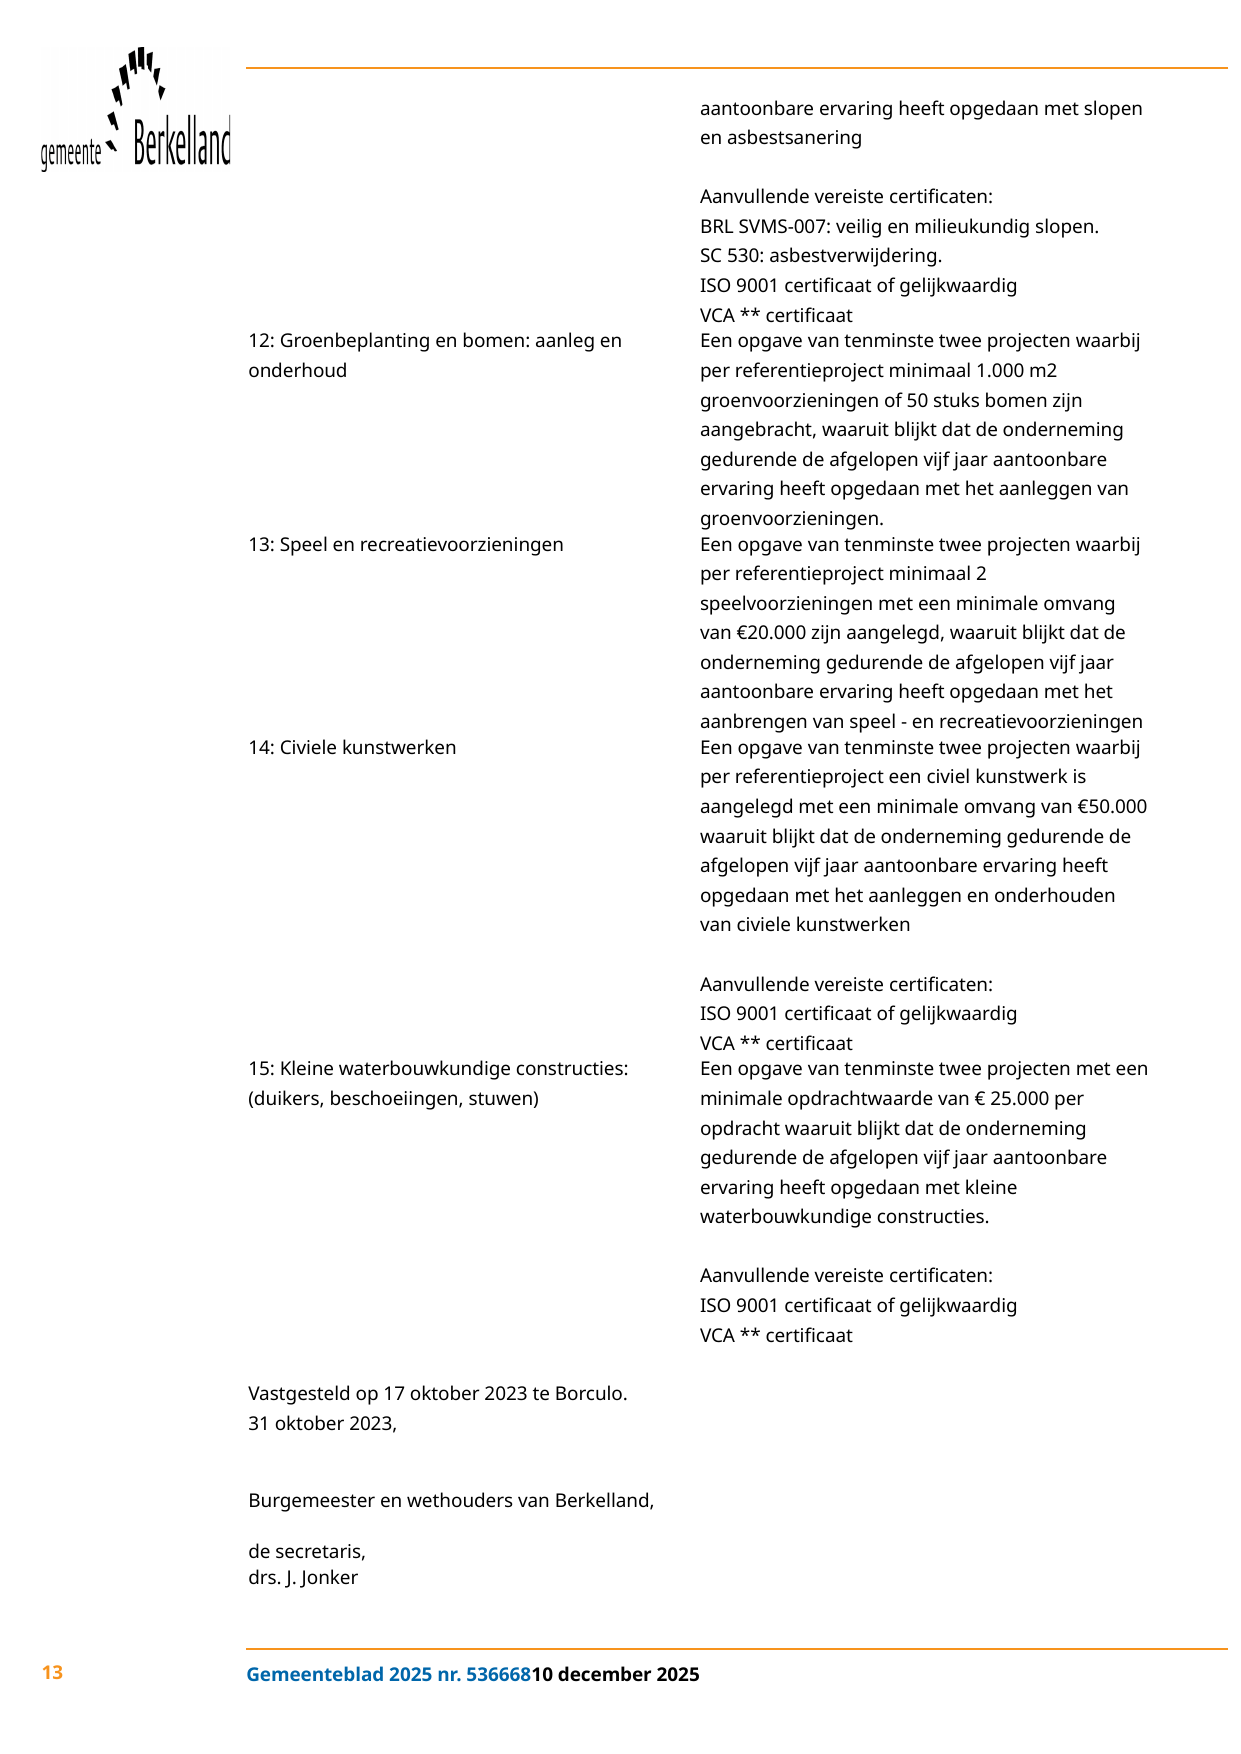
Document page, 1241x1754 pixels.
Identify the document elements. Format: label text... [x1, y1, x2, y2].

table_cell 15: Kleine waterbouwkundige constructies: (duikers, beschoeiingen, stuwen) [248, 1056, 700, 1348]
text de secretaris, [248, 1539, 1152, 1564]
table_cell Een opgave van tenminste twee projecten waarbij per referentieproject minimaal 2 speelvoorzieningen met een minimale omvang van €20.000 zijn aangelegd, waaruit blijkt dat de onderneming gedurende de afgelopen vijf jaar aantoonbare ervaring heeft opgedaan met het aanbrengen van speel - en recreatievoorzieningen [700, 531, 1152, 734]
table_cell Een opgave van tenminste twee projecten met een minimale opdrachtwaarde van € 25.000 per opdracht waaruit blijkt dat de onderneming gedurende de afgelopen vijf jaar aantoonbare ervaring heeft opgedaan met kleine waterbouwkundige constructies. Aanvullende vereiste certificaten: ISO 9001 certificaat of gelijkwaardig VCA ** certificaat [700, 1056, 1152, 1348]
text Vastgesteld op 17 oktober 2023 te Borculo. [248, 1380, 1152, 1406]
table_cell Een opgave van tenminste twee projecten waarbij per referentieproject een civiel kunstwerk is aangelegd met een minimale omvang van €50.000 waaruit blijkt dat de onderneming gedurende de afgelopen vijf jaar aantoonbare ervaring heeft opgedaan met het aanleggen en onderhouden van civiele kunstwerken Aanvullende vereiste certificaten: ISO 9001 certificaat of gelijkwaardig VCA ** certificaat [700, 734, 1152, 1056]
table_cell Een opgave van tenminste twee projecten waarbij per referentieproject minimaal 1.000 m2 groenvoorzieningen of 50 stuks bomen zijn aangebracht, waaruit blijkt dat de onderneming gedurende de afgelopen vijf jaar aantoonbare ervaring heeft opgedaan met het aanleggen van groenvoorzieningen. [700, 328, 1152, 531]
table_cell aantoonbare ervaring heeft opgedaan met slopen en asbestsanering Aanvullende vereiste certificaten: BRL SVMS-007: veilig en milieukundig slopen. SC 530: asbestverwijdering. ISO 9001 certificaat of gelijkwaardig VCA ** certificaat [700, 95, 1152, 328]
text drs. J. Jonker [248, 1564, 1152, 1590]
table_cell 13: Speel en recreatievoorzieningen [248, 531, 700, 734]
picture [41, 47, 231, 172]
text Burgemeester en wethouders van Berkelland, [248, 1487, 1152, 1513]
table_cell [248, 95, 700, 328]
table_cell 12: Groenbeplanting en bomen: aanleg en onderhoud [248, 328, 700, 531]
table_cell 14: Civiele kunstwerken [248, 734, 700, 1056]
text 31 oktober 2023, [248, 1410, 1152, 1436]
